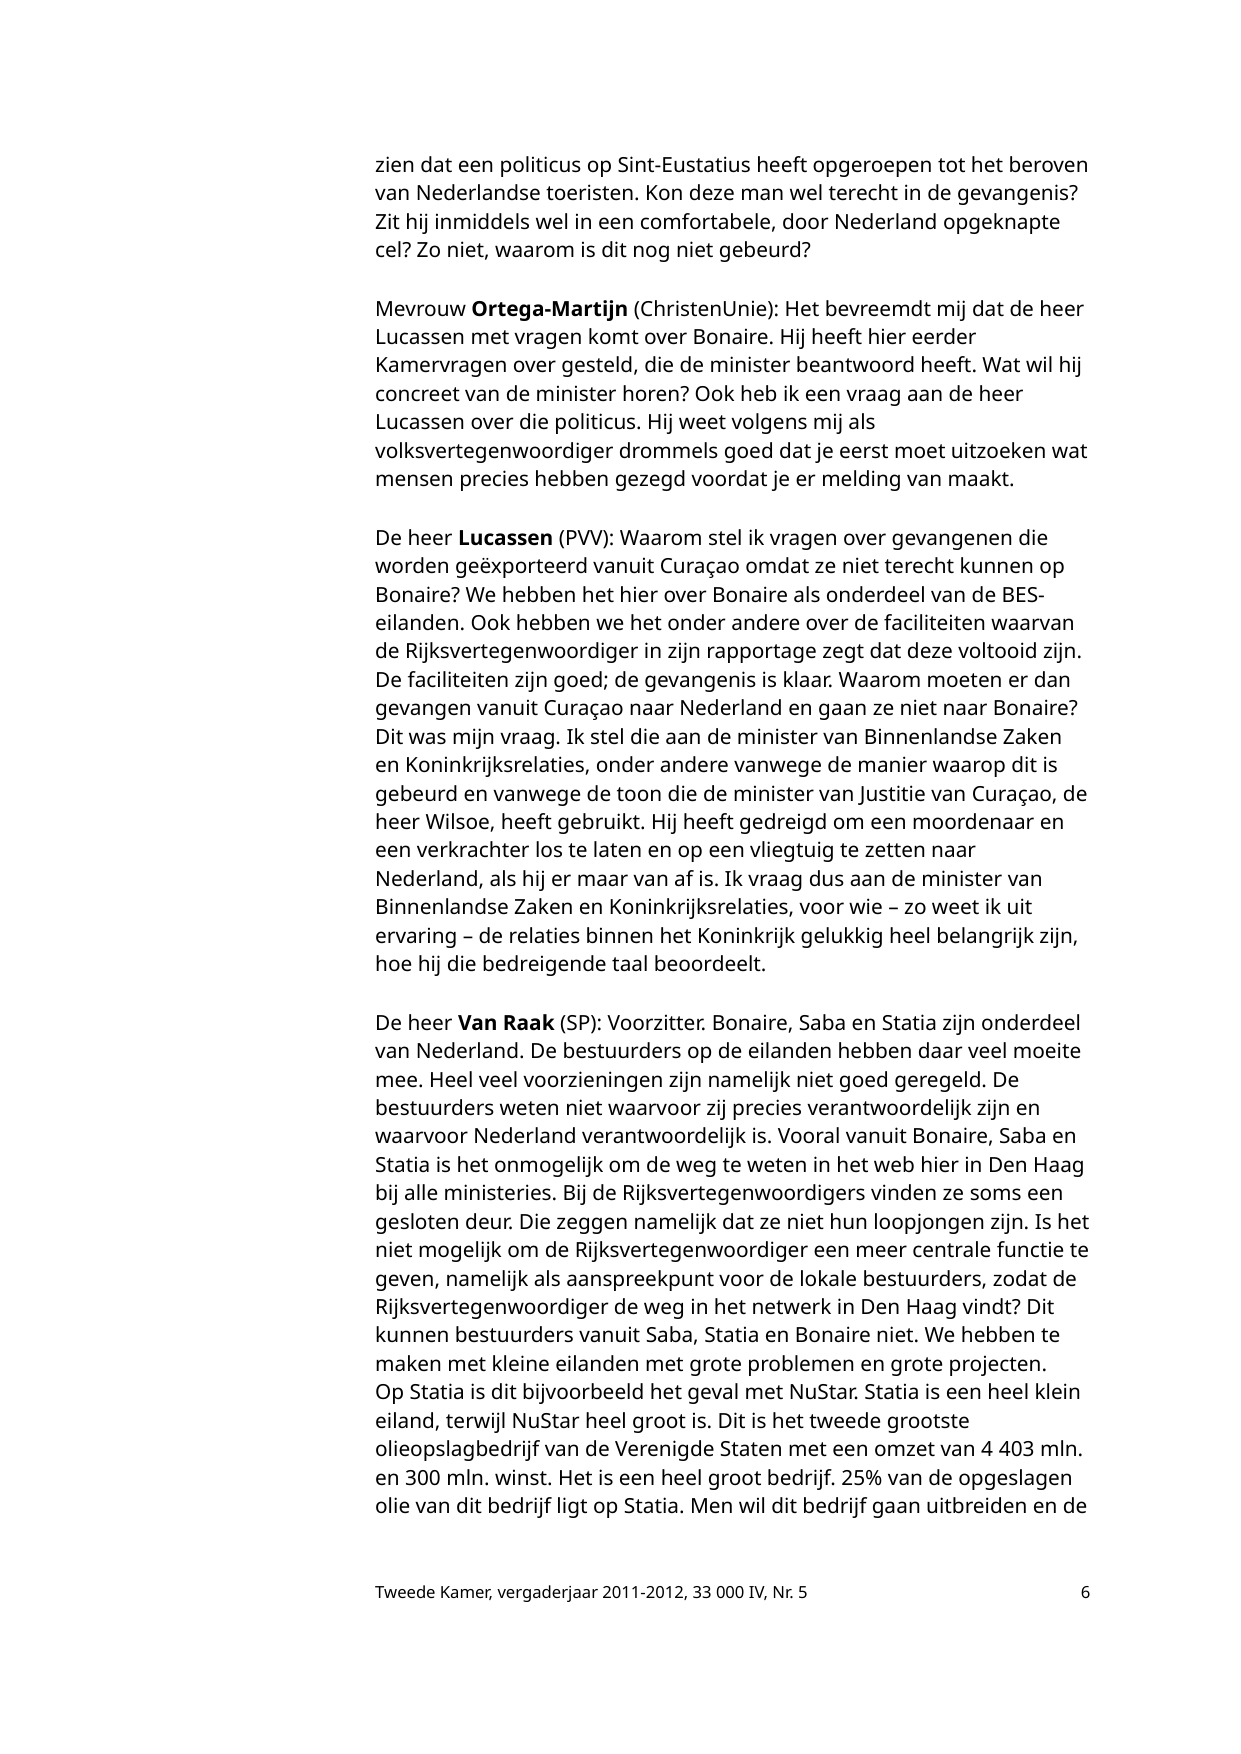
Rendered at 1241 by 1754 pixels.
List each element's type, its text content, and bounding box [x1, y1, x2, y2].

text De heer Van Raak (SP): Voorzitter. Bonaire, Saba en Statia zijn onderdeel van Nederland. De bestuurders op de eilanden hebben daar veel moeite mee. Heel veel voorzieningen zijn namelijk niet goed geregeld. De bestuurders weten niet waarvoor zij precies verantwoordelijk zijn en waarvoor Nederland verantwoordelijk is. Vooral vanuit Bonaire, Saba en Statia is het onmogelijk om de weg te weten in het web hier in Den Haag bij alle ministeries. Bij de Rijksvertegenwoordigers vinden ze soms een gesloten deur. Die zeggen namelijk dat ze niet hun loopjongen zijn. Is het niet mogelijk om de Rijksvertegenwoordiger een meer centrale functie te geven, namelijk als aanspreekpunt voor de lokale bestuurders, zodat de Rijksvertegenwoordiger de weg in het netwerk in Den Haag vindt? Dit kunnen bestuurders vanuit Saba, Statia en Bonaire niet. We hebben te maken met kleine eilanden met grote problemen en grote projecten. [375, 1008, 1090, 1377]
text zien dat een politicus op Sint-Eustatius heeft opgeroepen tot het beroven van Nederlandse toeristen. Kon deze man wel terecht in de gevangenis? Zit hij inmiddels wel in een comfortabele, door Nederland opgeknapte cel? Zo niet, waarom is dit nog niet gebeurd? [375, 150, 1090, 264]
text Op Statia is dit bijvoorbeeld het geval met NuStar. Statia is een heel klein eiland, terwijl NuStar heel groot is. Dit is het tweede grootste olieopslagbedrijf van de Verenigde Staten met een omzet van 4 403 mln. en 300 mln. winst. Het is een heel groot bedrijf. 25% van de opgeslagen olie van dit bedrijf ligt op Statia. Men wil dit bedrijf gaan uitbreiden en de [375, 1377, 1090, 1520]
text De heer Lucassen (PVV): Waarom stel ik vragen over gevangenen die worden geëxporteerd vanuit Curaçao omdat ze niet terecht kunnen op Bonaire? We hebben het hier over Bonaire als onderdeel van de BES-eilanden. Ook hebben we het onder andere over de faciliteiten waarvan de Rijksvertegenwoordiger in zijn rapportage zegt dat deze voltooid zijn. De faciliteiten zijn goed; de gevangenis is klaar. Waarom moeten er dan gevangen vanuit Curaçao naar Nederland en gaan ze niet naar Bonaire? Dit was mijn vraag. Ik stel die aan de minister van Binnenlandse Zaken en Koninkrijksrelaties, onder andere vanwege de manier waarop dit is gebeurd en vanwege de toon die de minister van Justitie van Curaçao, de heer Wilsoe, heeft gebruikt. Hij heeft gedreigd om een moordenaar en een verkrachter los te laten en op een vliegtuig te zetten naar Nederland, als hij er maar van af is. Ik vraag dus aan de minister van Binnenlandse Zaken en Koninkrijksrelaties, voor wie – zo weet ik uit ervaring – de relaties binnen het Koninkrijk gelukkig heel belangrijk zijn, hoe hij die bedreigende taal beoordeelt. [375, 523, 1090, 978]
text Mevrouw Ortega-Martijn (ChristenUnie): Het bevreemdt mij dat de heer Lucassen met vragen komt over Bonaire. Hij heeft hier eerder Kamervragen over gesteld, die de minister beantwoord heeft. Wat wil hij concreet van de minister horen? Ook heb ik een vraag aan de heer Lucassen over die politicus. Hij weet volgens mij als volksvertegenwoordiger drommels goed dat je eerst moet uitzoeken wat mensen precies hebben gezegd voordat je er melding van maakt. [375, 294, 1090, 493]
